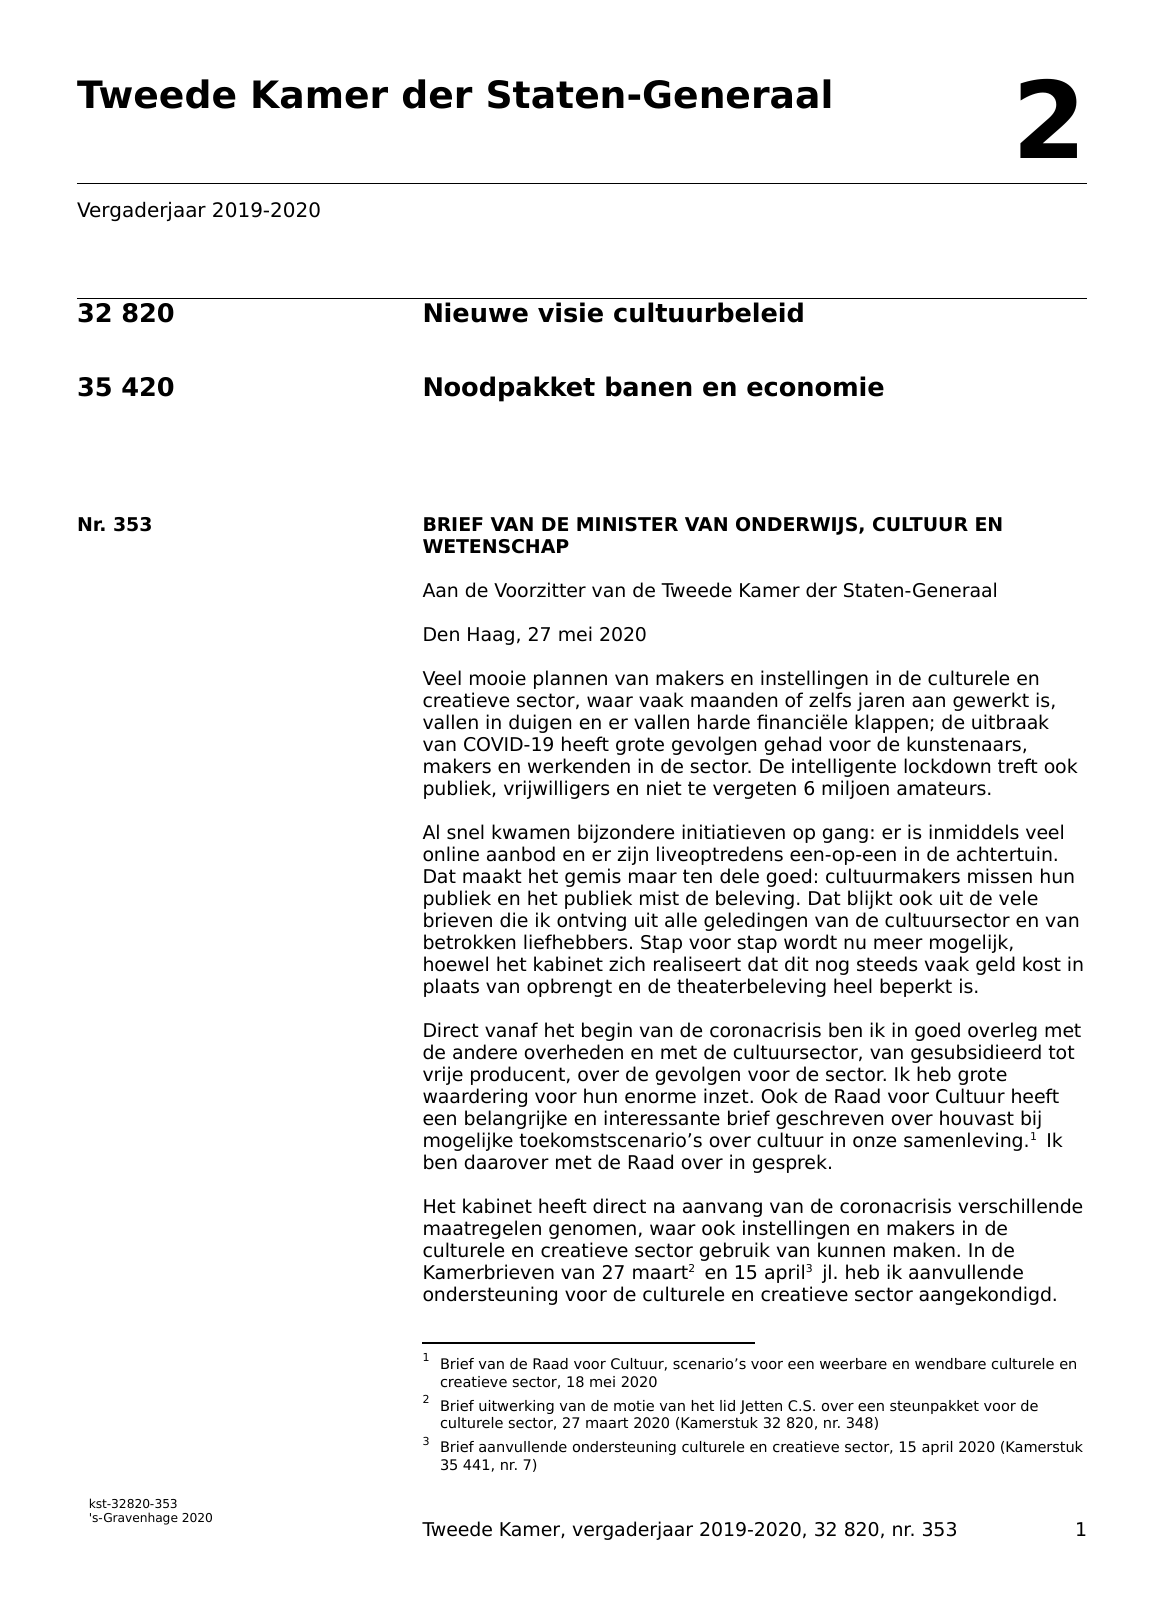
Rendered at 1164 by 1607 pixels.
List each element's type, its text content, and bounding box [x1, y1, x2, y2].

text Direct vanaf het begin van de coronacrisis ben ik in goed overleg met de andere overheden en met de cultuursector, van gesubsidieerd tot vrije producent, over de gevolgen voor de sector. Ik heb grote waardering voor hun enorme inzet. Ook de Raad voor Cultuur heeft een belangrijke en interessante brief geschreven over houvast bij mogelijke toekomstscenario’s over cultuur in onze samenleving. Ik ben daarover met de Raad over in gesprek. [422, 1020, 1087, 1174]
text 's-Gravenhage 2020 [88, 1511, 323, 1525]
text Veel mooie plannen van makers en instellingen in de culturele en creatieve sector, waar vaak maanden of zelfs jaren aan gewerkt is, vallen in duigen en er vallen harde financiële klappen; de uitbraak van COVID-19 heeft grote gevolgen gehad voor de kunstenaars, makers en werkenden in de sector. De intelligente lockdown treft ook publiek, vrijwilligers en niet te vergeten 6 miljoen amateurs. [422, 668, 1087, 800]
text kst-32820-353 [88, 1497, 323, 1511]
text Al snel kwamen bijzondere initiatieven op gang: er is inmiddels veel online aanbod en er zijn liveoptredens een-op-een in de achtertuin. Dat maakt het gemis maar ten dele goed: cultuurmakers missen hun publiek en het publiek mist de beleving. Dat blijkt ook uit de vele brieven die ik ontving uit alle geledingen van de cultuursector en van betrokken liefhebbers. Stap voor stap wordt nu meer mogelijk, hoewel het kabinet zich realiseert dat dit nog steeds vaak geld kost in plaats van opbrengt en de theaterbeleving heel beperkt is. [422, 822, 1087, 998]
text Brief uitwerking van de motie van het lid Jetten C.S. over een steunpakket voor de culturele sector, 27 maart 2020 (Kamerstuk 32 820, nr. 348) [422, 1393, 1087, 1432]
table_header 2 [886, 59, 1087, 183]
table_cell Vergaderjaar 2019-2020 [77, 184, 1087, 298]
text Aan de Voorzitter van de Tweede Kamer der Staten-Generaal [422, 580, 1087, 602]
text Het kabinet heeft direct na aanvang van de coronacrisis verschillende maatregelen genomen, waar ook instellingen en makers in de culturele en creatieve sector gebruik van kunnen maken. In de Kamerbrieven van 27 maart en 15 april jl. heb ik aanvullende ondersteuning voor de culturele en creatieve sector aangekondigd. [422, 1196, 1087, 1306]
subtitle 35 420 Noodpakket banen en economie [77, 373, 1087, 403]
text Brief aanvullende ondersteuning culturele en creatieve sector, 15 april 2020 (Kamerstuk 35 441, nr. 7) [422, 1435, 1087, 1474]
subtitle Nr. 353 BRIEF VAN DE MINISTER VAN ONDERWIJS, CULTUUR EN WETENSCHAP [77, 514, 1087, 558]
text Brief van de Raad voor Cultuur, scenario’s voor een weerbare en wendbare culturele en creatieve sector, 18 mei 2020 [422, 1352, 1087, 1391]
text Den Haag, 27 mei 2020 [422, 624, 1087, 646]
table_header Tweede Kamer der Staten-Generaal [77, 59, 886, 183]
subtitle 32 820 Nieuwe visie cultuurbeleid [77, 299, 1087, 329]
